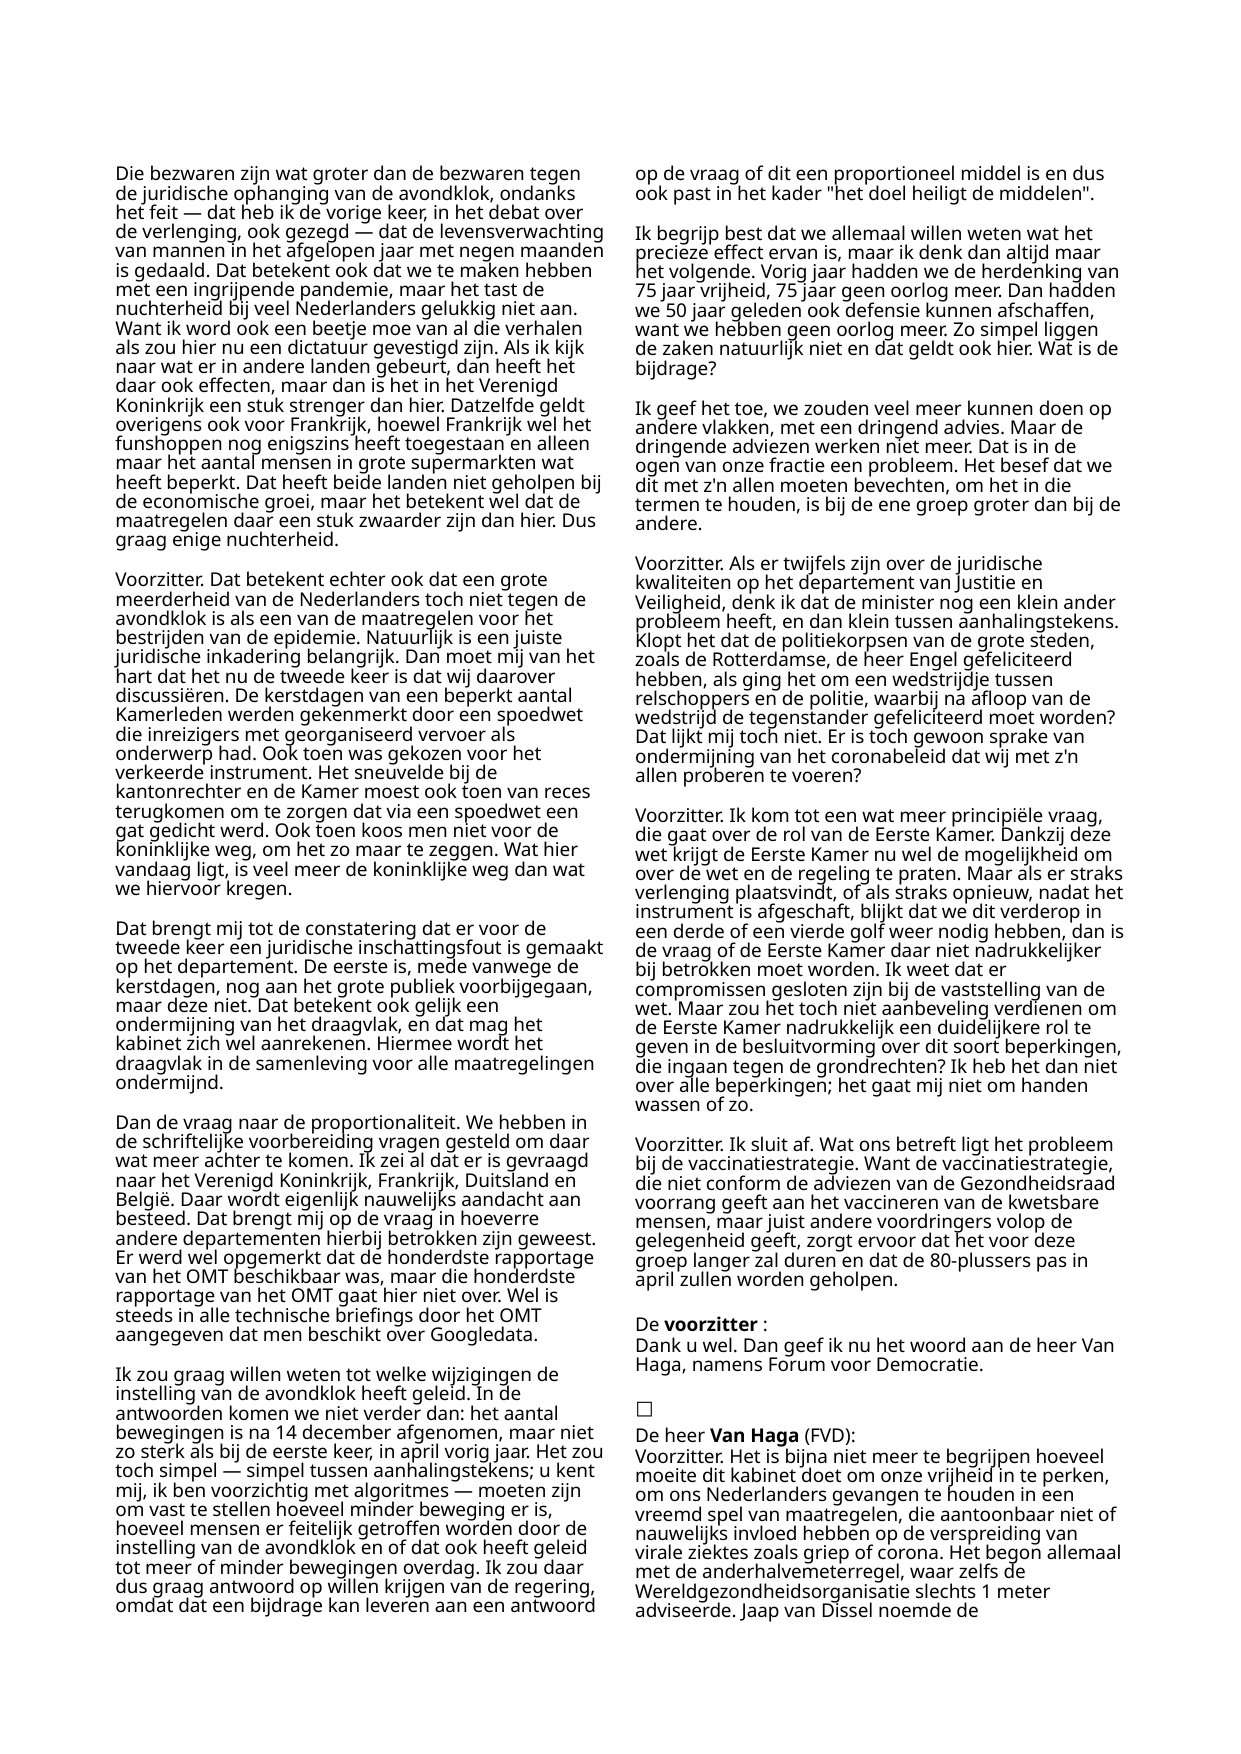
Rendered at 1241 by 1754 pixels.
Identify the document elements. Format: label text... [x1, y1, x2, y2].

text Dank u wel. Dan geef ik nu het woord aan de heer Van Haga, namens Forum voor Democratie. [635, 1337, 1125, 1375]
text Die bezwaren zijn wat groter dan de bezwaren tegen de juridische ophanging van de avondklok, ondanks het feit — dat heb ik de vorige keer, in het debat over de verlenging, ook gezegd — dat de levensverwachting van mannen in het afgelopen jaar met negen maanden is gedaald. Dat betekent ook dat we te maken hebben met een ingrijpende pandemie, maar het tast de nuchterheid bij veel Nederlanders gelukkig niet aan. Want ik word ook een beetje moe van al die verhalen als zou hier nu een dictatuur gevestigd zijn. Als ik kijk naar wat er in andere landen gebeurt, dan heeft het daar ook effecten, maar dan is het in het Verenigd Koninkrijk een stuk strenger dan hier. Datzelfde geldt overigens ook voor Frankrijk, hoewel Frankrijk wel het funshoppen nog enigszins heeft toegestaan en alleen maar het aantal mensen in grote supermarkten wat heeft beperkt. Dat heeft beide landen niet geholpen bij de economische groei, maar het betekent wel dat de maatregelen daar een stuk zwaarder zijn dan hier. Dus graag enige nuchterheid. [115, 165, 605, 551]
text Voorzitter. Dat betekent echter ook dat een grote meerderheid van de Nederlanders toch niet tegen de avondklok is als een van de maatregelen voor het bestrijden van de epidemie. Natuurlijk is een juiste juridische inkadering belangrijk. Dan moet mij van het hart dat het nu de tweede keer is dat wij daarover discussiëren. De kerstdagen van een beperkt aantal Kamerleden werden gekenmerkt door een spoedwet die inreizigers met georganiseerd vervoer als onderwerp had. Ook toen was gekozen voor het verkeerde instrument. Het sneuvelde bij de kantonrechter en de Kamer moest ook toen van reces terugkomen om te zorgen dat via een spoedwet een gat gedicht werd. Ook toen koos men niet voor de koninklijke weg, om het zo maar te zeggen. Wat hier vandaag ligt, is veel meer de koninklijke weg dan wat we hiervoor kregen. [115, 571, 605, 899]
text Ik geef het toe, we zouden veel meer kunnen doen op andere vlakken, met een dringend advies. Maar de dringende adviezen werken niet meer. Dat is in de ogen van onze fractie een probleem. Het besef dat we dit met z'n allen moeten bevechten, om het in die termen te houden, is bij de ene groep groter dan bij de andere. [635, 399, 1125, 534]
text ⬜ [635, 1396, 1125, 1422]
text De voorzitter : [635, 1311, 1125, 1337]
text Ik zou graag willen weten tot welke wijzigingen de instelling van de avondklok heeft geleid. In de antwoorden komen we niet verder dan: het aantal bewegingen is na 14 december afgenomen, maar niet zo sterk als bij de eerste keer, in april vorig jaar. Het zou toch simpel — simpel tussen aanhalingstekens; u kent mij, ik ben voorzichtig met algoritmes — moeten zijn om vast te stellen hoeveel minder beweging er is, hoeveel mensen er feitelijk getroffen worden door de instelling van de avondklok en of dat ook heeft geleid tot meer of minder bewegingen overdag. Ik zou daar dus graag antwoord op willen krijgen van de regering, omdat dat een bijdrage kan leveren aan een antwoord [115, 1366, 605, 1616]
text Voorzitter. Als er twijfels zijn over de juridische kwaliteiten op het departement van Justitie en Veiligheid, denk ik dat de minister nog een klein ander probleem heeft, en dan klein tussen aanhalingstekens. Klopt het dat de politiekorpsen van de grote steden, zoals de Rotterdamse, de heer Engel gefeliciteerd hebben, als ging het om een wedstrijdje tussen relschoppers en de politie, waarbij na afloop van de wedstrijd de tegenstander gefeliciteerd moet worden? Dat lijkt mij toch niet. Er is toch gewoon sprake van ondermijning van het coronabeleid dat wij met z'n allen proberen te voeren? [635, 555, 1125, 786]
text Voorzitter. Ik kom tot een wat meer principiële vraag, die gaat over de rol van de Eerste Kamer. Dankzij deze wet krijgt de Eerste Kamer nu wel de mogelijkheid om over de wet en de regeling te praten. Maar als er straks verlenging plaatsvindt, of als straks opnieuw, nadat het instrument is afgeschaft, blijkt dat we dit verderop in een derde of een vierde golf weer nodig hebben, dan is de vraag of de Eerste Kamer daar niet nadrukkelijker bij betrokken moet worden. Ik weet dat er compromissen gesloten zijn bij de vaststelling van de wet. Maar zou het toch niet aanbeveling verdienen om de Eerste Kamer nadrukkelijk een duidelijkere rol te geven in de besluitvorming over dit soort beperkingen, die ingaan tegen de grondrechten? Ik heb het dan niet over alle beperkingen; het gaat mij niet om handen wassen of zo. [635, 807, 1125, 1115]
text De heer Van Haga (FVD): [635, 1422, 1125, 1448]
text Ik begrijp best dat we allemaal willen weten wat het precieze effect ervan is, maar ik denk dan altijd maar het volgende. Vorig jaar hadden we de herdenking van 75 jaar vrijheid, 75 jaar geen oorlog meer. Dan hadden we 50 jaar geleden ook defensie kunnen afschaffen, want we hebben geen oorlog meer. Zo simpel liggen de zaken natuurlijk niet en dat geldt ook hier. Wat is de bijdrage? [635, 224, 1125, 379]
text Voorzitter. Ik sluit af. Wat ons betreft ligt het probleem bij de vaccinatiestrategie. Want de vaccinatiestrategie, die niet conform de adviezen van de Gezondheidsraad voorrang geeft aan het vaccineren van de kwetsbare mensen, maar juist andere voordringers volop de gelegenheid geeft, zorgt ervoor dat het voor deze groep langer zal duren en dat de 80-plussers pas in april zullen worden geholpen. [635, 1136, 1125, 1290]
text Dan de vraag naar de proportionaliteit. We hebben in de schriftelijke voorbereiding vragen gesteld om daar wat meer achter te komen. Ik zei al dat er is gevraagd naar het Verenigd Koninkrijk, Frankrijk, Duitsland en België. Daar wordt eigenlijk nauwelijks aandacht aan besteed. Dat brengt mij op de vraag in hoeverre andere departementen hierbij betrokken zijn geweest. Er werd wel opgemerkt dat de honderdste rapportage van het OMT beschikbaar was, maar die honderdste rapportage van het OMT gaat hier niet over. Wel is steeds in alle technische briefings door het OMT aangegeven dat men beschikt over Googledata. [115, 1114, 605, 1345]
text op de vraag of dit een proportioneel middel is en dus ook past in het kader "het doel heiligt de middelen". [635, 165, 1125, 204]
text Dat brengt mij tot de constatering dat er voor de tweede keer een juridische inschattingsfout is gemaakt op het departement. De eerste is, mede vanwege de kerstdagen, nog aan het grote publiek voorbijgegaan, maar deze niet. Dat betekent ook gelijk een ondermijning van het draagvlak, en dat mag het kabinet zich wel aanrekenen. Hiermee wordt het draagvlak in de samenleving voor alle maatregelingen ondermijnd. [115, 920, 605, 1093]
text Voorzitter. Het is bijna niet meer te begrijpen hoeveel moeite dit kabinet doet om onze vrijheid in te perken, om ons Nederlanders gevangen te houden in een vreemd spel van maatregelen, die aantoonbaar niet of nauwelijks invloed hebben op de verspreiding van virale ziektes zoals griep of corona. Het begon allemaal met de anderhalvemeterregel, waar zelfs de Wereldgezondheidsorganisatie slechts 1 meter adviseerde. Jaap van Dissel noemde de [635, 1448, 1125, 1621]
